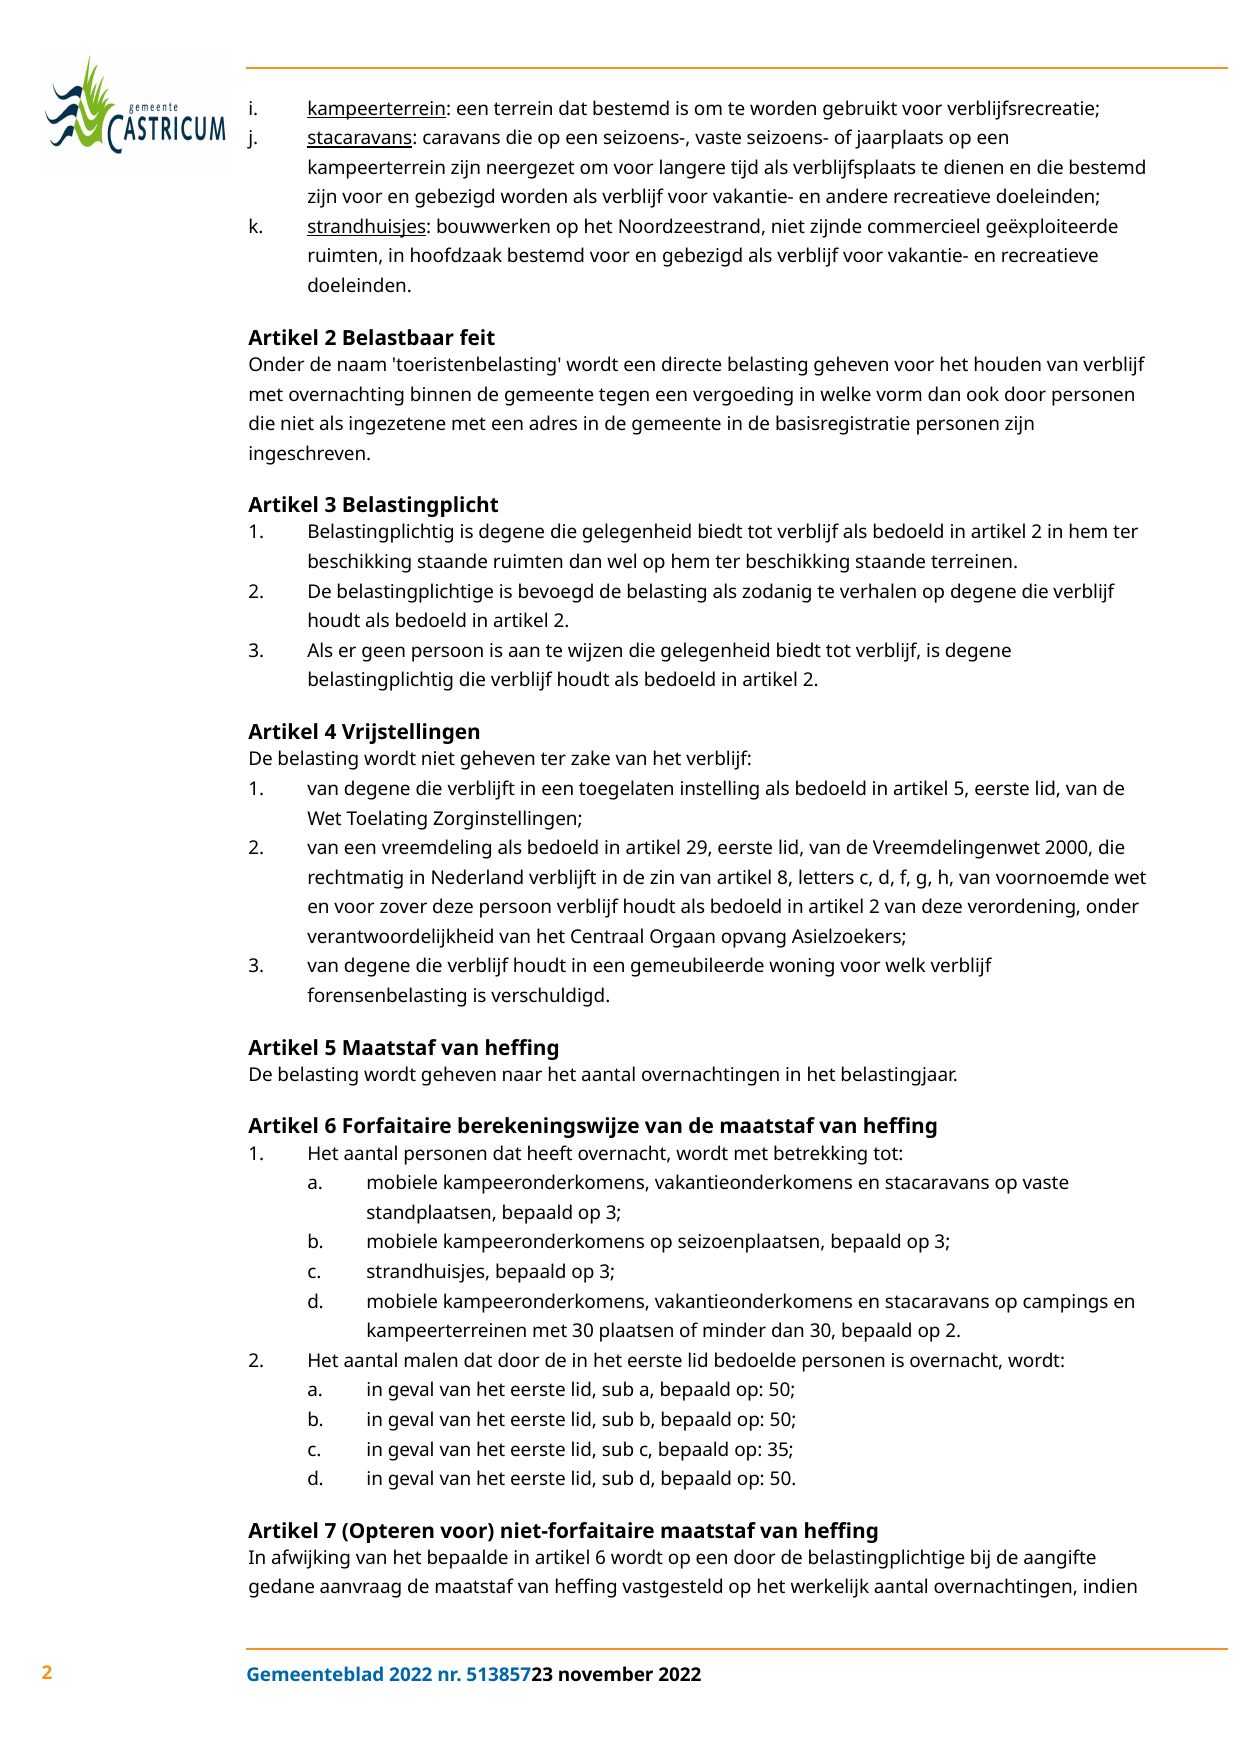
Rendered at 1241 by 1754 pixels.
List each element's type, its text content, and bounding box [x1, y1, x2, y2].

list Het aantal personen dat heeft overnacht, wordt met betrekking tot: [248, 1140, 1152, 1166]
list mobiele kampeeronderkomens, vakantieonderkomens en stacaravans op vaste standplaatsen, bepaald op 3; [307, 1169, 1152, 1225]
text Artikel 4 Vrijstellingen [248, 717, 1152, 746]
list mobiele kampeeronderkomens op seizoenplaatsen, bepaald op 3; [307, 1229, 1152, 1254]
list strandhuisjes: bouwwerken op het Noordzeestrand, niet zijnde commercieel geëxploiteerde ruimten, in hoofdzaak bestemd voor en gebezigd als verblijf voor vakantie- en recreatieve doeleinden. [248, 213, 1152, 298]
list Als er geen persoon is aan te wijzen die gelegenheid biedt tot verblijf, is degene belastingplichtig die verblijf houdt als bedoeld in artikel 2. [248, 637, 1152, 692]
list in geval van het eerste lid, sub c, bepaald op: 35; [307, 1436, 1152, 1461]
list Belastingplichtig is degene die gelegenheid biedt tot verblijf als bedoeld in artikel 2 in hem ter beschikking staande ruimten dan wel op hem ter beschikking staande terreinen. [248, 519, 1152, 574]
text Onder de naam 'toeristenbelasting' wordt een directe belasting geheven voor het houden van verblijf met overnachting binnen de gemeente tegen een vergoeding in welke vorm dan ook door personen die niet als ingezetene met een adres in de gemeente in de basisregistratie personen zijn ingeschreven. [248, 351, 1152, 466]
text In afwijking van het bepaalde in artikel 6 wordt op een door de belastingplichtige bij de aangifte gedane aanvraag de maatstaf van heffing vastgesteld op het werkelijk aantal overnachtingen, indien [248, 1544, 1152, 1599]
list in geval van het eerste lid, sub d, bepaald op: 50. [307, 1465, 1152, 1491]
list in geval van het eerste lid, sub b, bepaald op: 50; [307, 1406, 1152, 1432]
text De belasting wordt niet geheven ter zake van het verblijf: [248, 746, 1152, 771]
list van een vreemdeling als bedoeld in artikel 29, eerste lid, van de Vreemdelingenwet 2000, die rechtmatig in Nederland verblijft in de zin van artikel 8, letters c, d, f, g, h, van voornoemde wet en voor zover deze persoon verblijf houdt als bedoeld in artikel 2 van deze verordening, onder verantwoordelijkheid van het Centraal Orgaan opvang Asielzoekers; [248, 834, 1152, 949]
text De belasting wordt geheven naar het aantal overnachtingen in het belastingjaar. [248, 1061, 1152, 1087]
list in geval van het eerste lid, sub a, bepaald op: 50; [307, 1377, 1152, 1402]
text Artikel 3 Belastingplicht [248, 490, 1152, 519]
picture [41, 47, 231, 172]
text Artikel 7 (Opteren voor) niet-forfaitaire maatstaf van heffing [248, 1516, 1152, 1544]
list kampeerterrein: een terrein dat bestemd is om te worden gebruikt voor verblijfsrecreatie; [248, 95, 1152, 121]
list Het aantal malen dat door de in het eerste lid bedoelde personen is overnacht, wordt: [248, 1347, 1152, 1373]
list strandhuisjes, bepaald op 3; [307, 1258, 1152, 1284]
text Artikel 5 Maatstaf van heffing [248, 1033, 1152, 1061]
list van degene die verblijf houdt in een gemeubileerde woning voor welk verblijf forensenbelasting is verschuldigd. [248, 953, 1152, 1008]
list mobiele kampeeronderkomens, vakantieonderkomens en stacaravans op campings en kampeerterreinen met 30 plaatsen of minder dan 30, bepaald op 2. [307, 1288, 1152, 1343]
text Artikel 6 Forfaitaire berekeningswijze van de maatstaf van heffing [248, 1111, 1152, 1140]
list stacaravans: caravans die op een seizoens-, vaste seizoens- of jaarplaats op een kampeerterrein zijn neergezet om voor langere tijd als verblijfsplaats te dienen en die bestemd zijn voor en gebezigd worden als verblijf voor vakantie- en andere recreatieve doeleinden; [248, 124, 1152, 209]
list van degene die verblijft in een toegelaten instelling als bedoeld in artikel 5, eerste lid, van de Wet Toelating Zorginstellingen; [248, 775, 1152, 830]
text Artikel 2 Belastbaar feit [248, 323, 1152, 351]
list De belastingplichtige is bevoegd de belasting als zodanig te verhalen op degene die verblijf houdt als bedoeld in artikel 2. [248, 578, 1152, 633]
